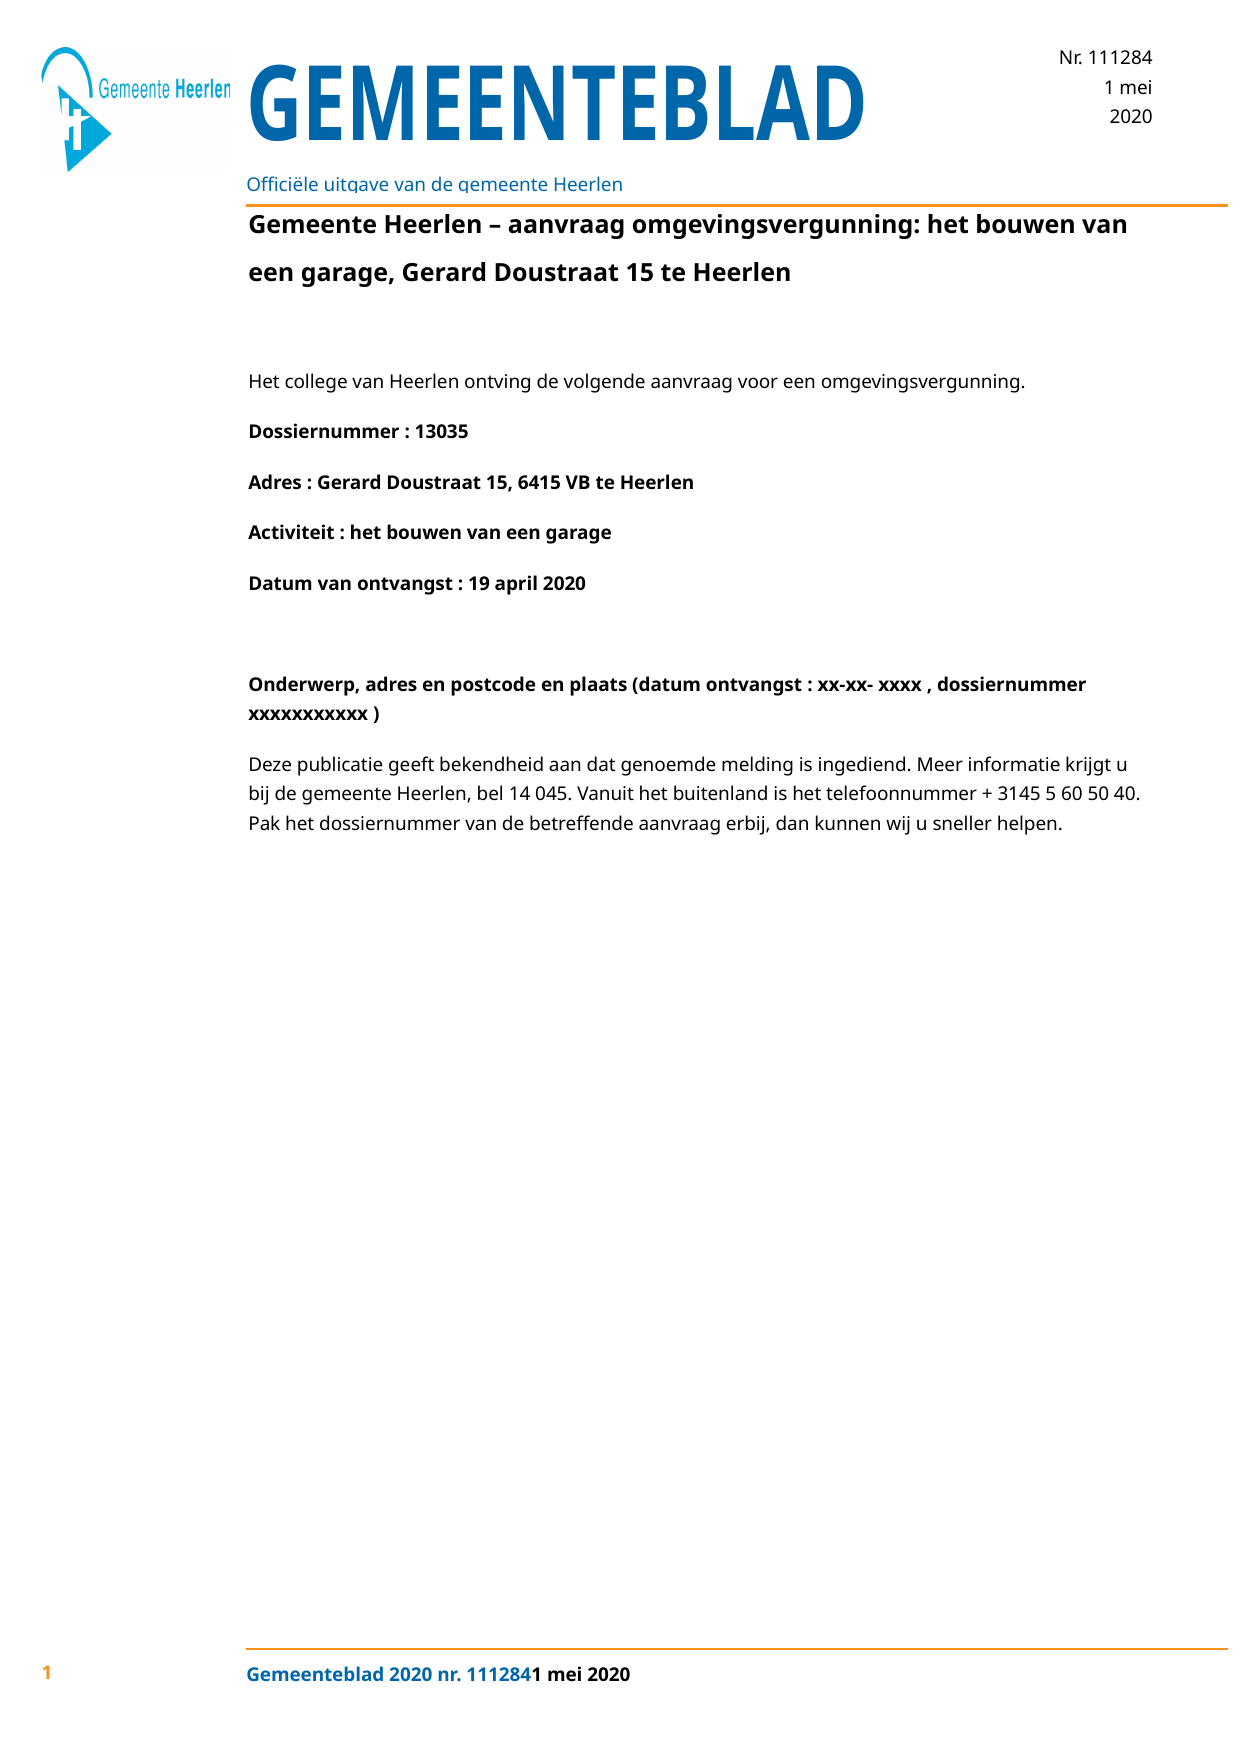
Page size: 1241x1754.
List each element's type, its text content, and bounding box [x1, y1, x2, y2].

text Datum van ontvangst : 19 april 2020 [248, 570, 1152, 596]
text Onderwerp, adres en postcode en plaats (datum ontvangst : xx-xx- xxxx , dossiernummer xxxxxxxxxxx ) [248, 671, 1152, 726]
text Gemeente Heerlen – aanvraag omgevingsvergunning: het bouwen van een garage, Gerard Doustraat 15 te Heerlen [248, 207, 1152, 288]
text Adres : Gerard Doustraat 15, 6415 VB te Heerlen [248, 469, 1152, 495]
picture [41, 47, 231, 172]
text Deze publicatie geeft bekendheid aan dat genoemde melding is ingediend. Meer informatie krijgt u bij de gemeente Heerlen, bel 14 045. Vanuit het buitenland is het telefoonnummer + 3145 5 60 50 40. Pak het dossiernummer van de betreffende aanvraag erbij, dan kunnen wij u sneller helpen. [248, 751, 1152, 836]
picture [41, 47, 59, 70]
text Het college van Heerlen ontving de volgende aanvraag voor een omgevingsvergunning. [248, 368, 1152, 394]
text Dossiernummer : 13035 [248, 419, 1152, 444]
text Activiteit : het bouwen van een garage [248, 519, 1152, 545]
